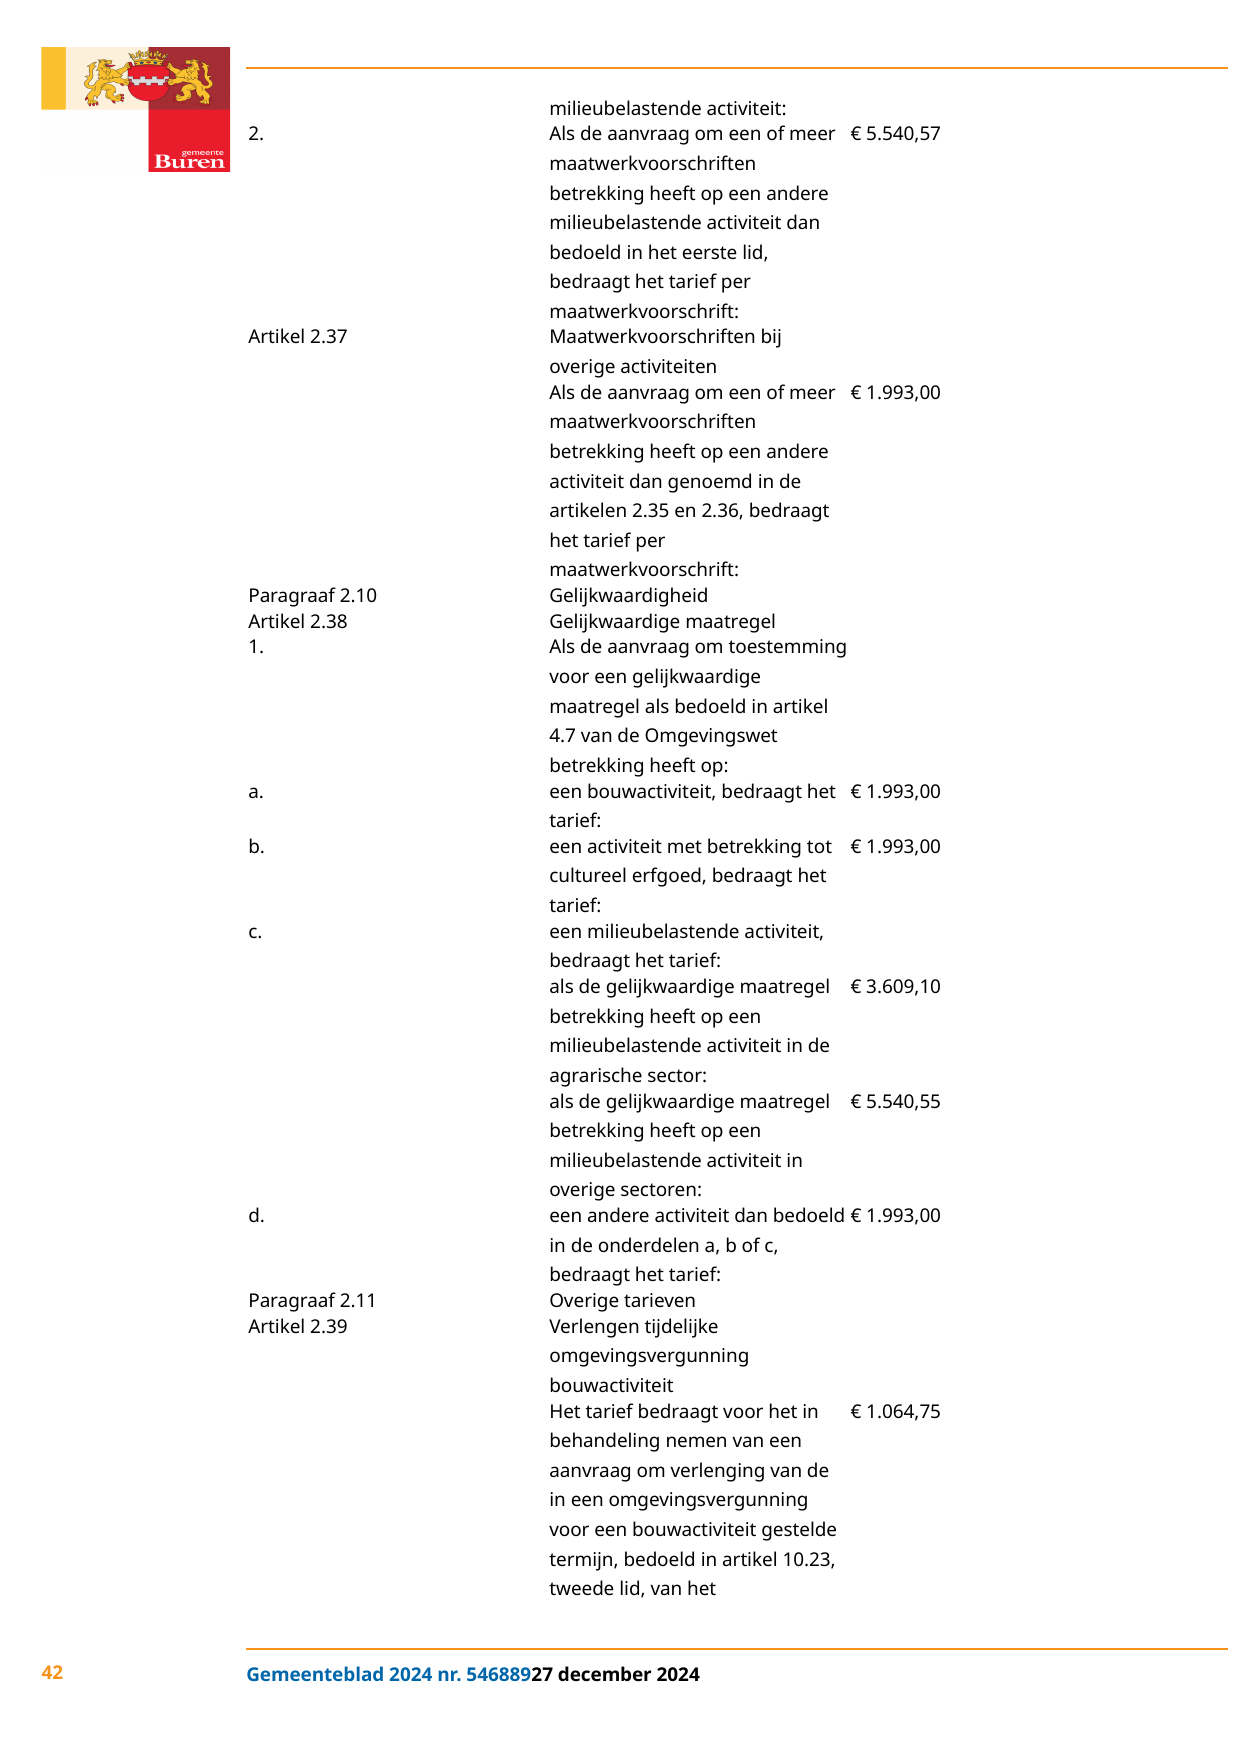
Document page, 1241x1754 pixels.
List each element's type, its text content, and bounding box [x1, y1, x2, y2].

table_cell [248, 379, 549, 582]
table_cell een bouwactiviteit, bedraagt het tarief: [549, 778, 850, 833]
table_cell a. [248, 778, 549, 833]
table_cell Gelijkwaardigheid [549, 582, 850, 608]
table_cell [248, 973, 549, 1088]
table_cell [248, 1398, 549, 1601]
picture [41, 47, 231, 172]
table_cell [850, 582, 1152, 608]
table_cell € 5.540,57 [850, 121, 1152, 324]
table_cell [850, 634, 1152, 778]
table_cell € 1.993,00 [850, 778, 1152, 833]
table_cell [248, 1088, 549, 1202]
table_cell Als de aanvraag om een of meer maatwerkvoorschriften betrekking heeft op een andere milieubelastende activiteit dan bedoeld in het eerste lid, bedraagt het tarief per maatwerkvoorschrift: [549, 121, 850, 324]
table_cell [850, 1287, 1152, 1313]
table_cell 2. [248, 121, 549, 324]
table_cell c. [248, 918, 549, 973]
table_cell [850, 608, 1152, 634]
table_cell een activiteit met betrekking tot cultureel erfgoed, bedraagt het tarief: [549, 833, 850, 918]
table_cell Het tarief bedraagt voor het in behandeling nemen van een aanvraag om verlenging van de in een omgevingsvergunning voor een bouwactiviteit gestelde termijn, bedoeld in artikel 10.23, tweede lid, van het [549, 1398, 850, 1601]
table_cell als de gelijkwaardige maatregel betrekking heeft op een milieubelastende activiteit in de agrarische sector: [549, 973, 850, 1088]
table_cell Paragraaf 2.10 [248, 582, 549, 608]
table_cell Als de aanvraag om toestemming voor een gelijkwaardige maatregel als bedoeld in artikel 4.7 van de Omgevingswet betrekking heeft op: [549, 634, 850, 778]
table_cell [248, 95, 549, 121]
table_cell een milieubelastende activiteit, bedraagt het tarief: [549, 918, 850, 973]
table_cell Als de aanvraag om een of meer maatwerkvoorschriften betrekking heeft op een andere activiteit dan genoemd in de artikelen 2.35 en 2.36, bedraagt het tarief per maatwerkvoorschrift: [549, 379, 850, 582]
table_cell [850, 1313, 1152, 1398]
table_cell 1. [248, 634, 549, 778]
table_cell € 1.993,00 [850, 379, 1152, 582]
table_cell een andere activiteit dan bedoeld in de onderdelen a, b of c, bedraagt het tarief: [549, 1202, 850, 1287]
table_cell Artikel 2.37 [248, 324, 549, 379]
table_cell [850, 918, 1152, 973]
table_cell € 1.993,00 [850, 833, 1152, 918]
table_cell als de gelijkwaardige maatregel betrekking heeft op een milieubelastende activiteit in overige sectoren: [549, 1088, 850, 1202]
table_cell milieubelastende activiteit: [549, 95, 850, 121]
table_cell Artikel 2.38 [248, 608, 549, 634]
table_cell Maatwerkvoorschriften bij overige activiteiten [549, 324, 850, 379]
table_cell Overige tarieven [549, 1287, 850, 1313]
table_cell € 1.993,00 [850, 1202, 1152, 1287]
table_cell [850, 95, 1152, 121]
table_cell Verlengen tijdelijke omgevingsvergunning bouwactiviteit [549, 1313, 850, 1398]
table_cell Artikel 2.39 [248, 1313, 549, 1398]
table_cell [850, 324, 1152, 379]
table_cell € 5.540,55 [850, 1088, 1152, 1202]
table_cell Paragraaf 2.11 [248, 1287, 549, 1313]
table_cell b. [248, 833, 549, 918]
table_cell € 3.609,10 [850, 973, 1152, 1088]
table_cell € 1.064,75 [850, 1398, 1152, 1601]
table_cell Gelijkwaardige maatregel [549, 608, 850, 634]
table_cell d. [248, 1202, 549, 1287]
